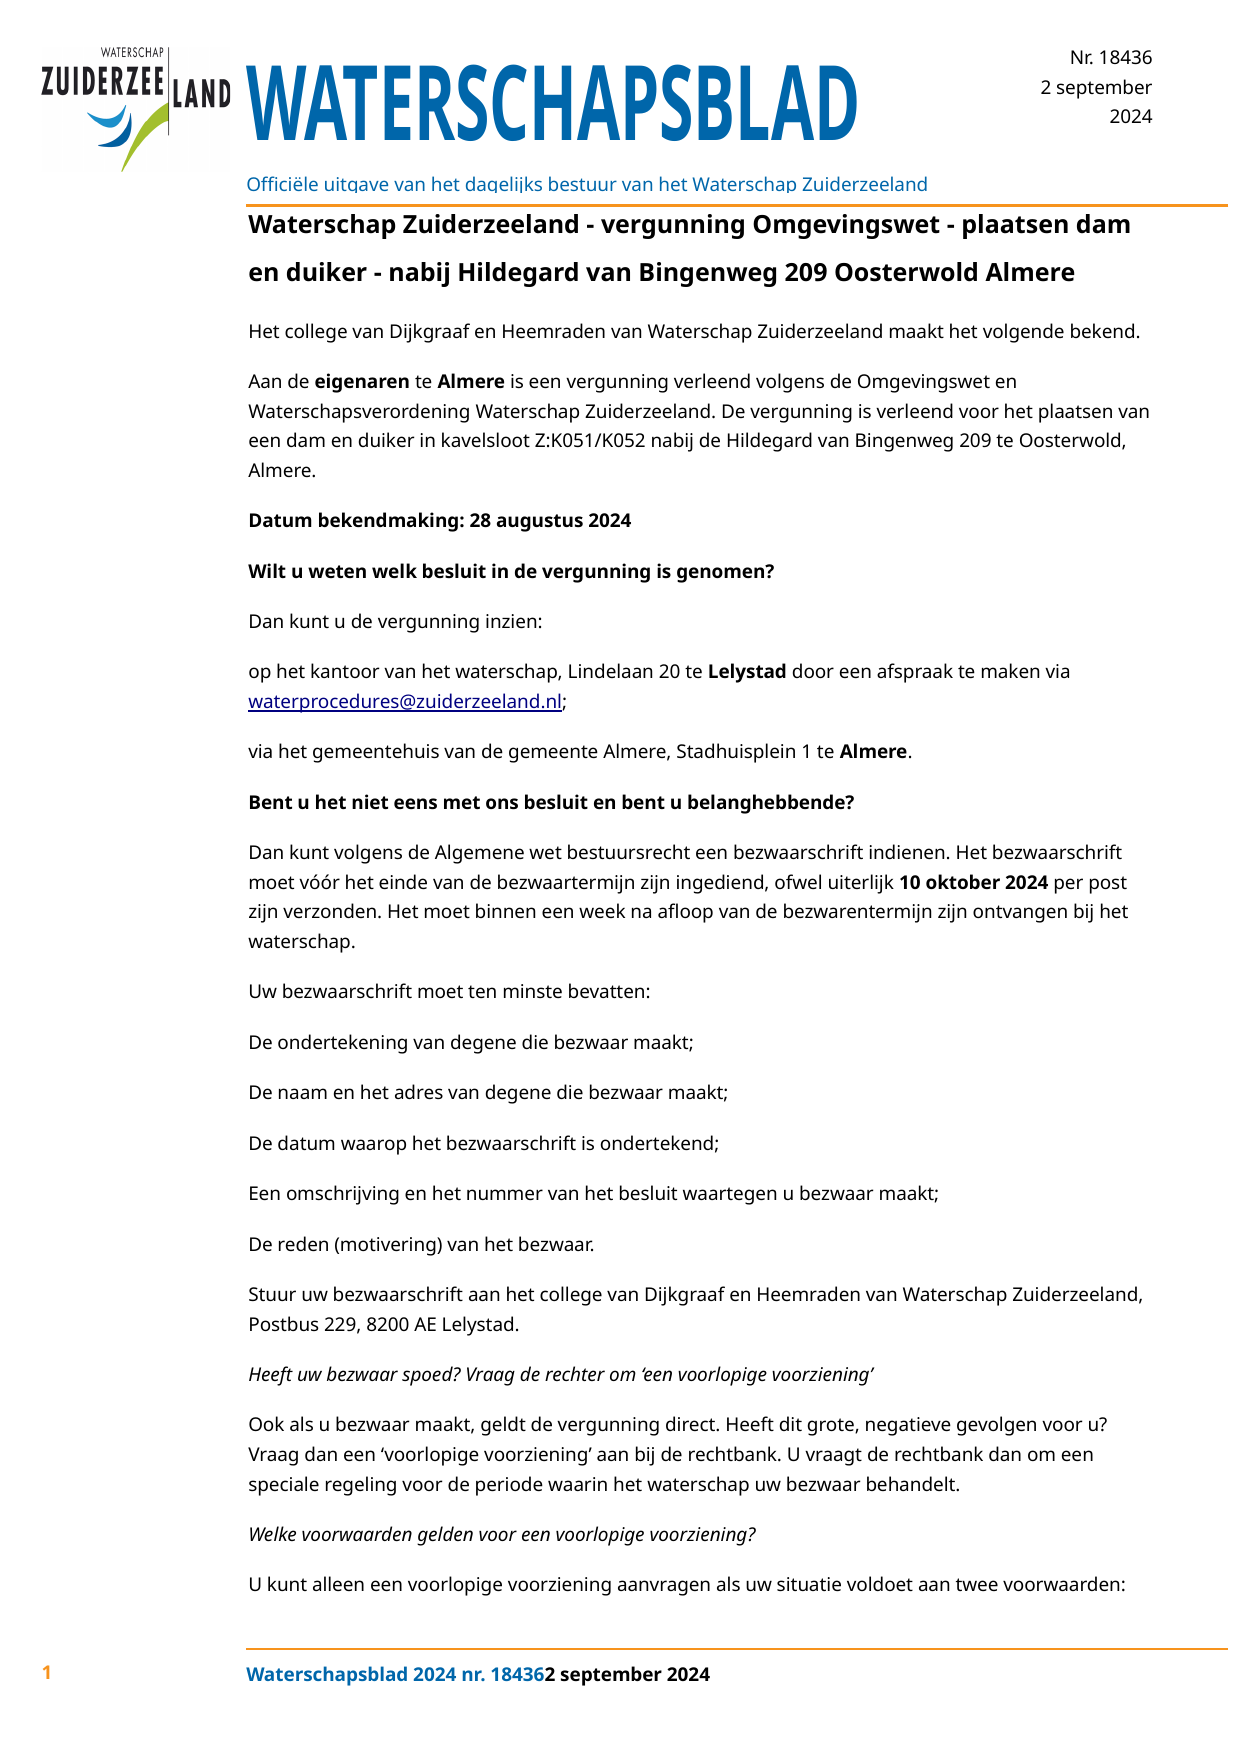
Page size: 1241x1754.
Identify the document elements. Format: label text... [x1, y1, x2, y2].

text Wilt u weten welk besluit in de vergunning is genomen? [248, 558, 1152, 584]
text De datum waarop het bezwaarschrift is ondertekend; [248, 1130, 1152, 1156]
text Bent u het niet eens met ons besluit en bent u belanghebbende? [248, 789, 1152, 815]
text De naam en het adres van degene die bezwaar maakt; [248, 1079, 1152, 1105]
text Ook als u bezwaar maakt, geldt de vergunning direct. Heeft dit grote, negatieve gevolgen voor u? Vraag dan een ‘voorlopige voorziening’ aan bij de rechtbank. U vraagt de rechtbank dan om een speciale regeling voor de periode waarin het waterschap uw bezwaar behandelt. [248, 1412, 1152, 1497]
text Stuur uw bezwaarschrift aan het college van Dijkgraaf en Heemraden van Waterschap Zuiderzeeland, Postbus 229, 8200 AE Lelystad. [248, 1281, 1152, 1337]
text Het college van Dijkgraaf en Heemraden van Waterschap Zuiderzeeland maakt het volgende bekend. [248, 318, 1152, 344]
text U kunt alleen een voorlopige voorziening aanvragen als uw situatie voldoet aan twee voorwaarden: [248, 1572, 1152, 1597]
text De reden (motivering) van het bezwaar. [248, 1231, 1152, 1257]
text Heeft uw bezwaar spoed? Vraag de rechter om ‘een voorlopige voorziening’ [248, 1361, 1152, 1387]
text op het kantoor van het waterschap, Lindelaan 20 te Lelystad door een afspraak te maken via waterprocedures@zuiderzeeland.nl; [248, 659, 1152, 714]
text Aan de eigenaren te Almere is een vergunning verleend volgens de Omgevingswet en Waterschapsverordening Waterschap Zuiderzeeland. De vergunning is verleend voor het plaatsen van een dam en duiker in kavelsloot Z:K051/K052 nabij de Hildegard van Bingenweg 209 te Oosterwold, Almere. [248, 368, 1152, 483]
text via het gemeentehuis van de gemeente Almere, Stadhuisplein 1 te Almere. [248, 739, 1152, 764]
picture [41, 47, 231, 172]
text Waterschap Zuiderzeeland - vergunning Omgevingswet - plaatsen dam en duiker - nabij Hildegard van Bingenweg 209 Oosterwold Almere [248, 207, 1152, 288]
text De ondertekening van degene die bezwaar maakt; [248, 1029, 1152, 1055]
text Welke voorwaarden gelden voor een voorlopige voorziening? [248, 1521, 1152, 1547]
text Een omschrijving en het nummer van het besluit waartegen u bezwaar maakt; [248, 1180, 1152, 1206]
text Dan kunt u de vergunning inzien: [248, 608, 1152, 634]
text Uw bezwaarschrift moet ten minste bevatten: [248, 979, 1152, 1004]
text Dan kunt volgens de Algemene wet bestuursrecht een bezwaarschrift indienen. Het bezwaarschrift moet vóór het einde van de bezwaartermijn zijn ingediend, ofwel uiterlijk 10 oktober 2024 per post zijn verzonden. Het moet binnen een week na afloop van de bezwarentermijn zijn ontvangen bij het waterschap. [248, 839, 1152, 954]
text Datum bekendmaking: 28 augustus 2024 [248, 507, 1152, 533]
